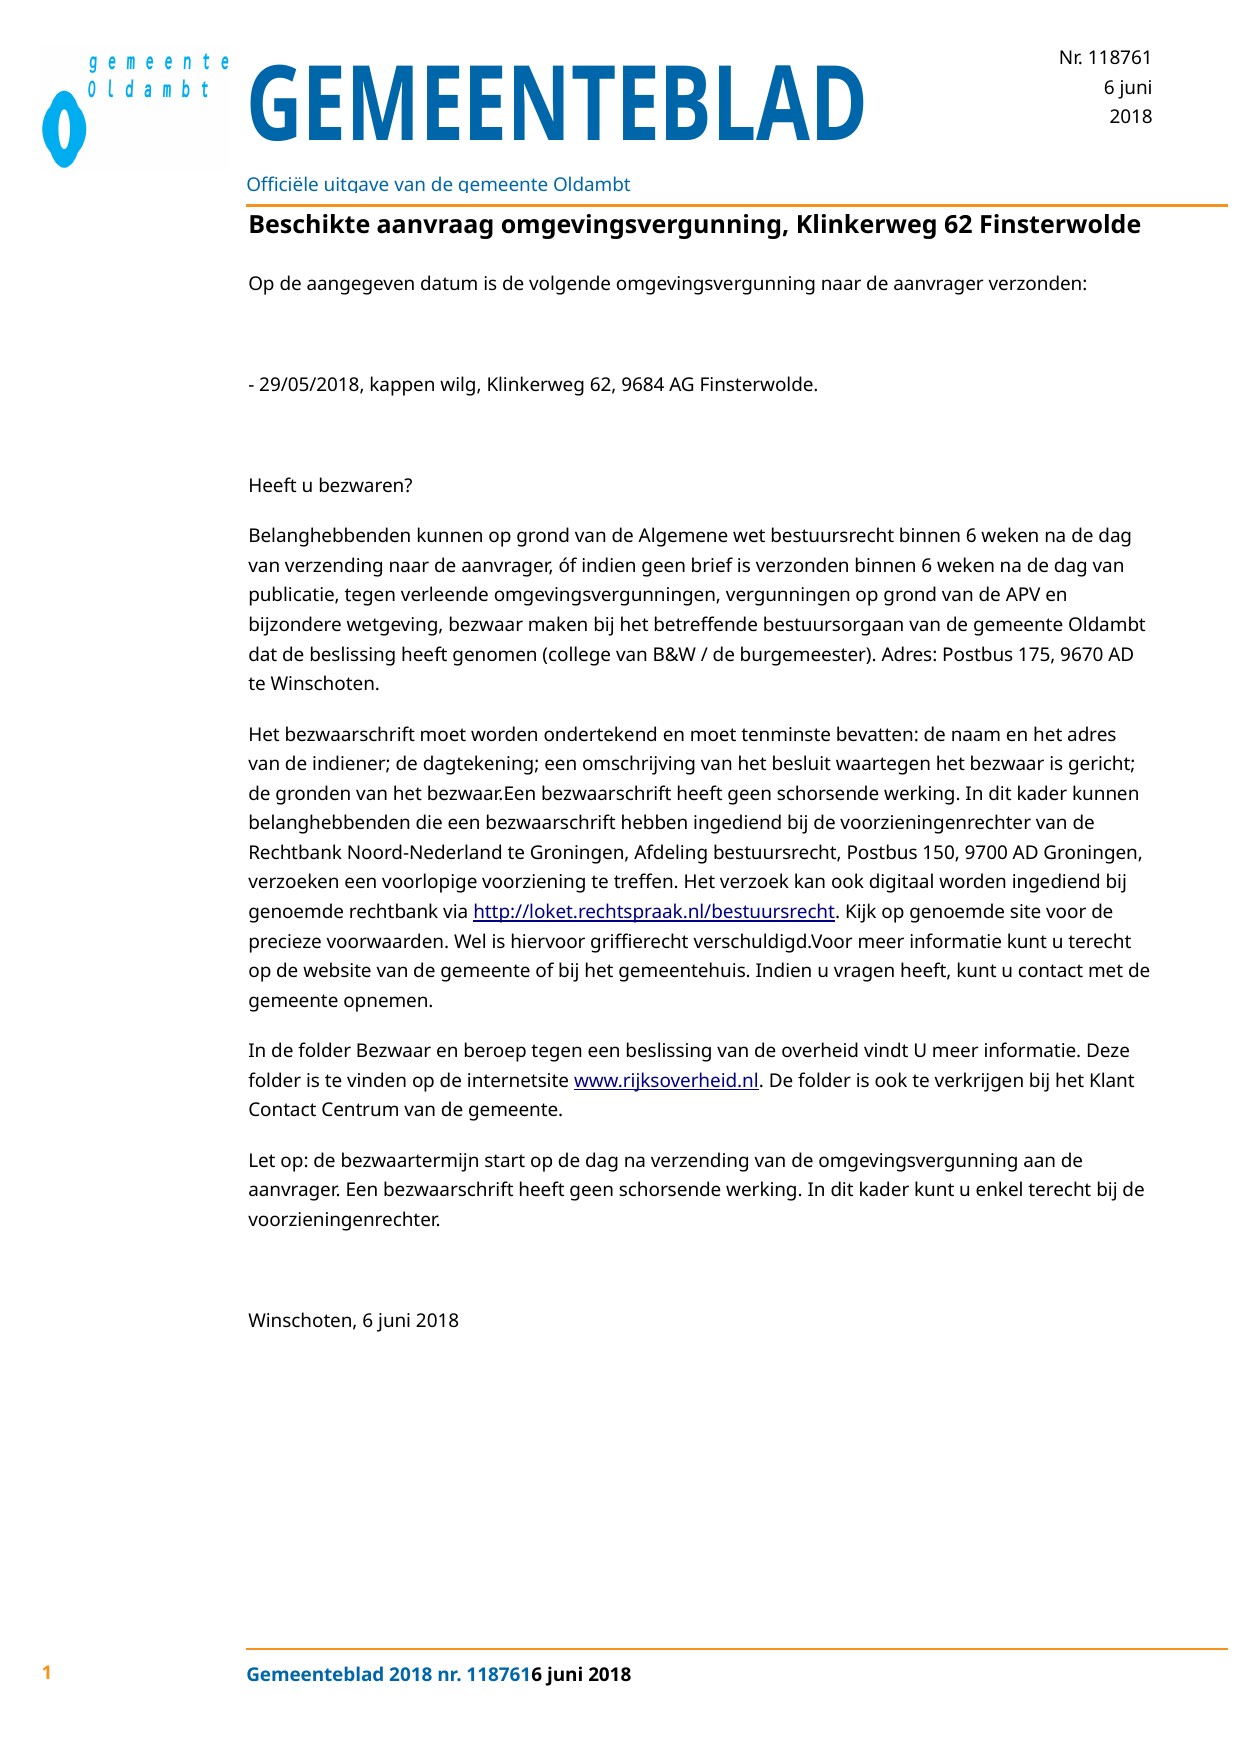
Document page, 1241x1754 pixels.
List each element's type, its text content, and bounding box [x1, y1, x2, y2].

text - 29/05/2018, kappen wilg, Klinkerweg 62, 9684 AG Finsterwolde. [248, 371, 1152, 397]
text In de folder Bezwaar en beroep tegen een beslissing van de overheid vindt U meer informatie. Deze folder is te vinden op de internetsite www.rijksoverheid.nl. De folder is ook te verkrijgen bij het Klant Contact Centrum van de gemeente. [248, 1037, 1152, 1122]
picture [41, 47, 231, 172]
text Beschikte aanvraag omgevingsvergunning, Klinkerweg 62 Finsterwolde [248, 207, 1152, 241]
text Winschoten, 6 juni 2018 [248, 1307, 1152, 1333]
text Let op: de bezwaartermijn start op de dag na verzending van de omgevingsvergunning aan de aanvrager. Een bezwaarschrift heeft geen schorsende werking. In dit kader kunt u enkel terecht bij de voorzieningenrechter. [248, 1147, 1152, 1232]
text Belanghebbenden kunnen op grond van de Algemene wet bestuursrecht binnen 6 weken na de dag van verzending naar de aanvrager, óf indien geen brief is verzonden binnen 6 weken na de dag van publicatie, tegen verleende omgevingsvergunningen, vergunningen op grond van de APV en bijzondere wetgeving, bezwaar maken bij het betreffende bestuursorgaan van de gemeente Oldambt dat de beslissing heeft genomen (college van B&W / de burgemeester). Adres: Postbus 175, 9670 AD te Winschoten. [248, 522, 1152, 696]
text Het bezwaarschrift moet worden ondertekend en moet tenminste bevatten: de naam en het adres van de indiener; de dagtekening; een omschrijving van het besluit waartegen het bezwaar is gericht; de gronden van het bezwaar.Een bezwaarschrift heeft geen schorsende werking. In dit kader kunnen belanghebbenden die een bezwaarschrift hebben ingediend bij de voorzieningenrechter van de Rechtbank Noord-Nederland te Groningen, Afdeling bestuursrecht, Postbus 150, 9700 AD Groningen, verzoeken een voorlopige voorziening te treffen. Het verzoek kan ook digitaal worden ingediend bij genoemde rechtbank via http://loket.rechtspraak.nl/bestuursrecht. Kijk op genoemde site voor de precieze voorwaarden. Wel is hiervoor griffierecht verschuldigd.Voor meer informatie kunt u terecht op de website van de gemeente of bij het gemeentehuis. Indien u vragen heeft, kunt u contact met de gemeente opnemen. [248, 721, 1152, 1013]
text Op de aangegeven datum is de volgende omgevingsvergunning naar de aanvrager verzonden: [248, 270, 1152, 296]
text Heeft u bezwaren? [248, 472, 1152, 498]
